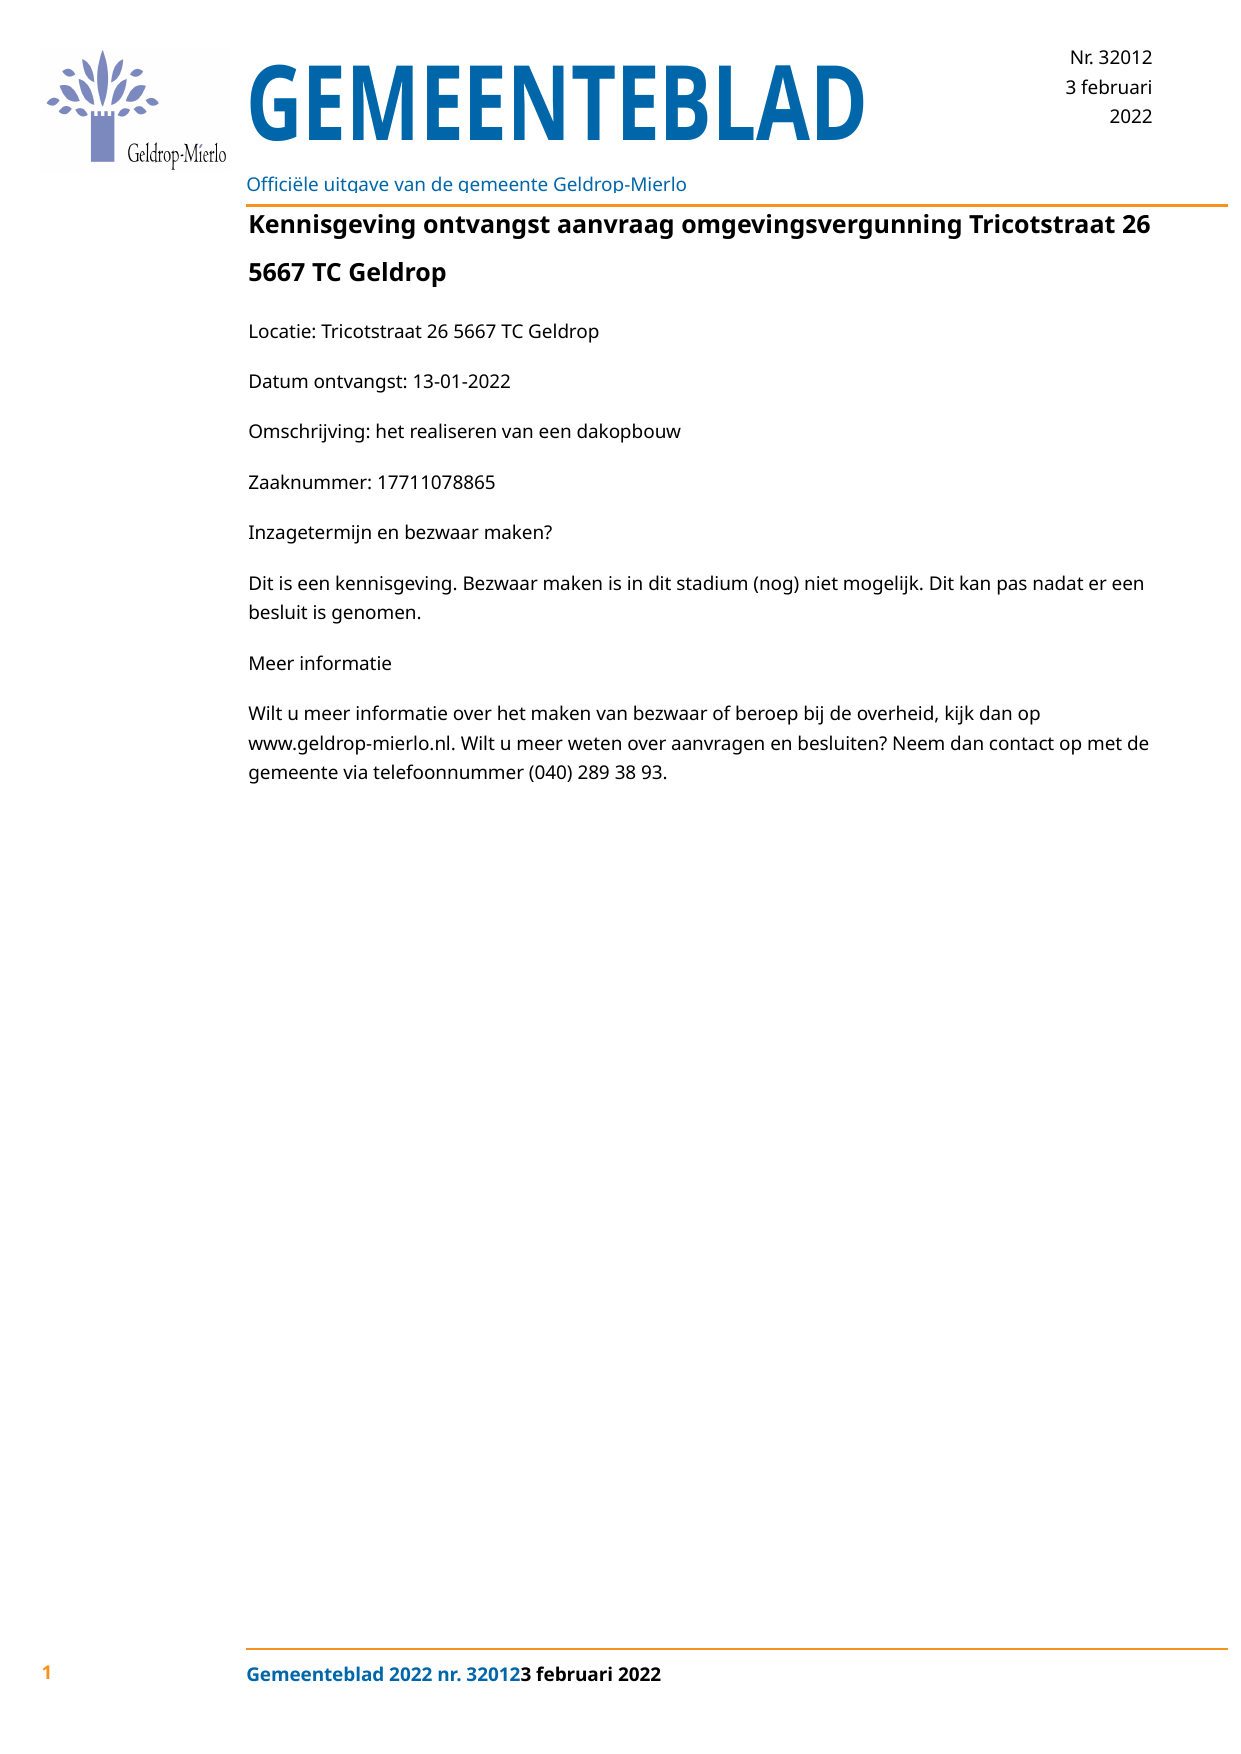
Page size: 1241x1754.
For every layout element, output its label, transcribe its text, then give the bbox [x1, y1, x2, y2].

text Zaaknummer: 17711078865 [248, 469, 1152, 495]
text Wilt u meer informatie over het maken van bezwaar of beroep bij de overheid, kijk dan op www.geldrop-mierlo.nl. Wilt u meer weten over aanvragen en besluiten? Neem dan contact op met de gemeente via telefoonnummer (040) 289 38 93. [248, 700, 1152, 785]
text Meer informatie [248, 650, 1152, 676]
text Locatie: Tricotstraat 26 5667 TC Geldrop [248, 318, 1152, 344]
text Datum ontvangst: 13-01-2022 [248, 368, 1152, 394]
text Kennisgeving ontvangst aanvraag omgevingsvergunning Tricotstraat 26 5667 TC Geldrop [248, 207, 1152, 288]
text Dit is een kennisgeving. Bezwaar maken is in dit stadium (nog) niet mogelijk. Dit kan pas nadat er een besluit is genomen. [248, 570, 1152, 625]
text Omschrijving: het realiseren van een dakopbouw [248, 419, 1152, 444]
picture [41, 47, 231, 172]
text Inzagetermijn en bezwaar maken? [248, 519, 1152, 545]
